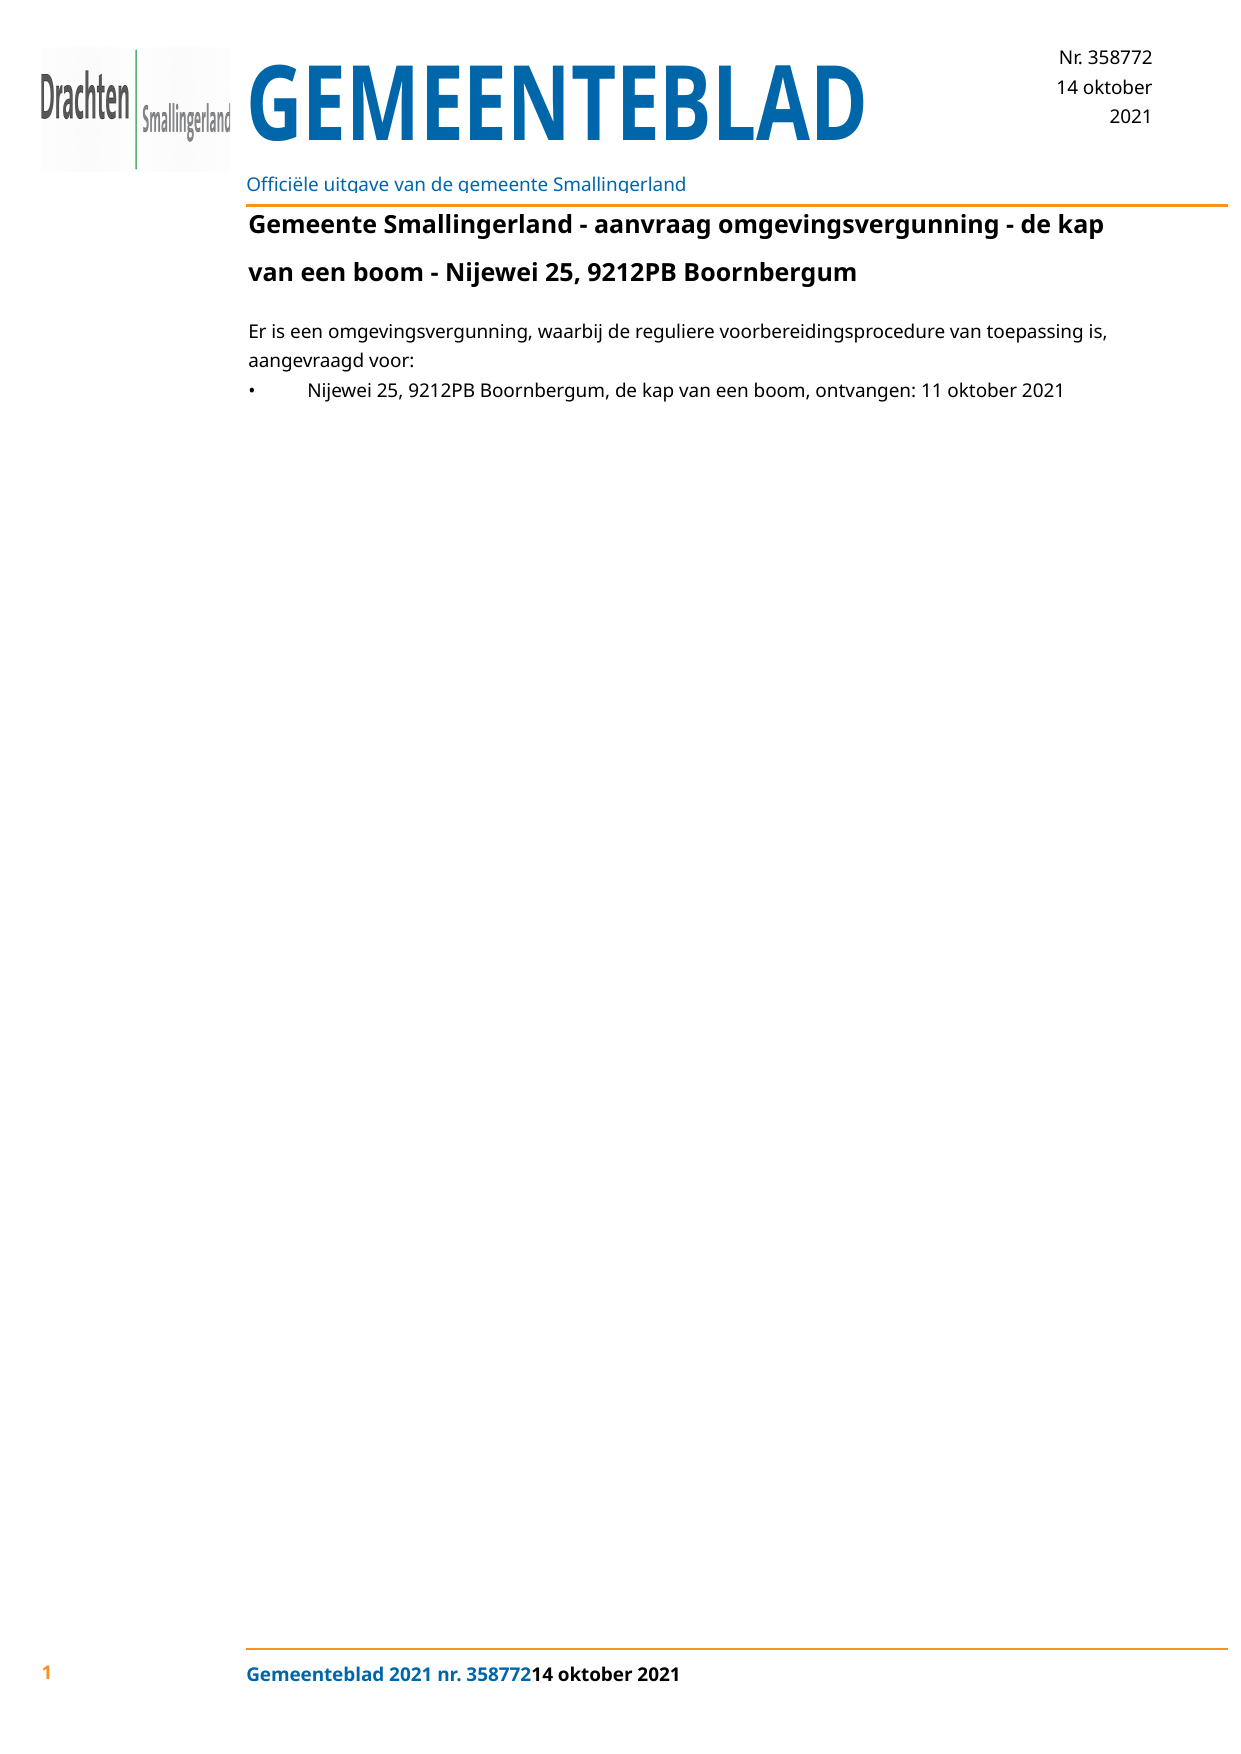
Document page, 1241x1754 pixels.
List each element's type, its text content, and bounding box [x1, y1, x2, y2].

picture [41, 47, 231, 172]
text Gemeente Smallingerland - aanvraag omgevingsvergunning - de kap van een boom - Nijewei 25, 9212PB Boornbergum [248, 207, 1152, 288]
text Er is een omgevingsvergunning, waarbij de reguliere voorbereidingsprocedure van toepassing is, aangevraagd voor: [248, 318, 1152, 373]
list Nijewei 25, 9212PB Boornbergum, de kap van een boom, ontvangen: 11 oktober 2021 [248, 377, 1152, 403]
